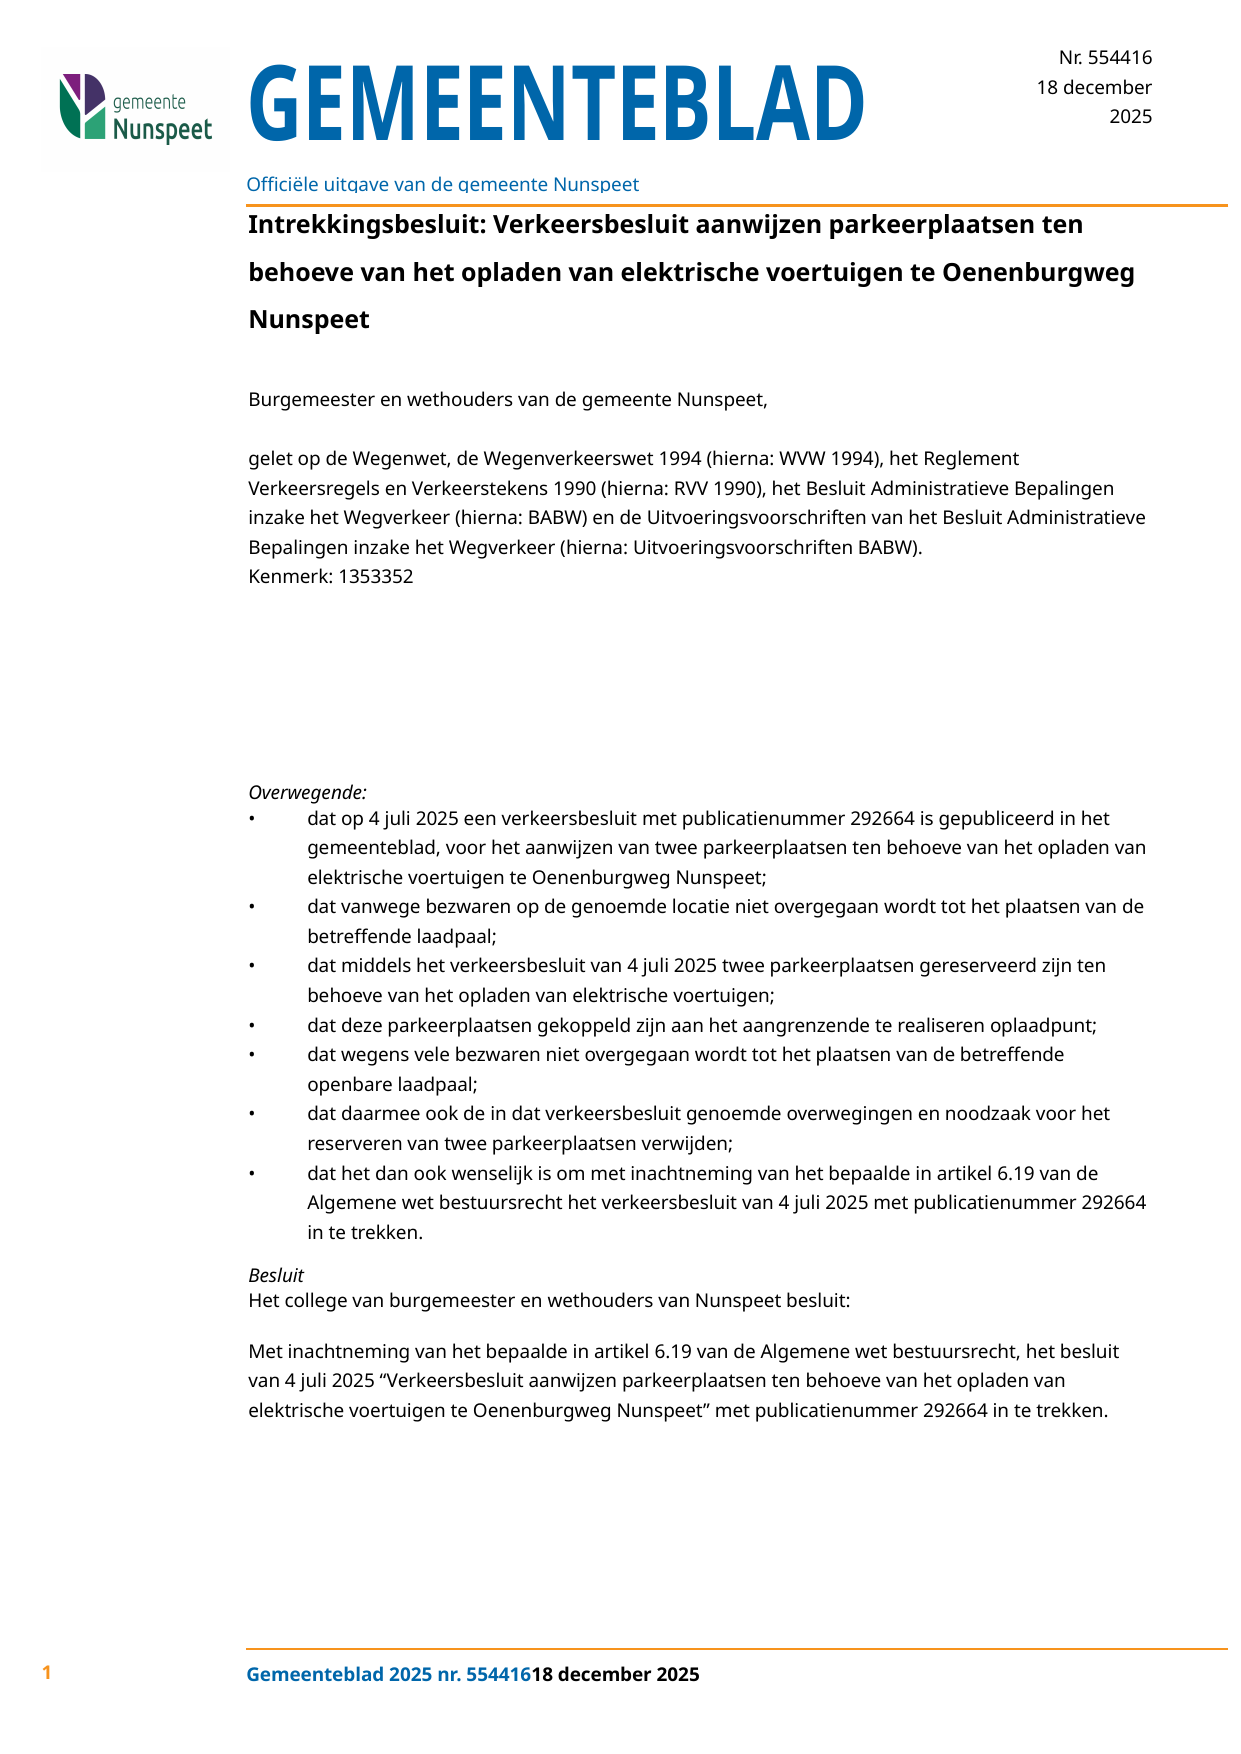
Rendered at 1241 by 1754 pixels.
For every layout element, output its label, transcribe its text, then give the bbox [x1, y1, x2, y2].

text Intrekkingsbesluit: Verkeersbesluit aanwijzen parkeerplaatsen ten behoeve van het opladen van elektrische voertuigen te Oenenburgweg Nunspeet [248, 207, 1152, 336]
list dat deze parkeerplaatsen gekoppeld zijn aan het aangrenzende te realiseren oplaadpunt; [248, 1012, 1152, 1037]
list dat vanwege bezwaren op de genoemde locatie niet overgegaan wordt tot het plaatsen van de betreffende laadpaal; [248, 893, 1152, 949]
text Met inachtneming van het bepaalde in artikel 6.19 van de Algemene wet bestuursrecht, het besluit van 4 juli 2025 “Verkeersbesluit aanwijzen parkeerplaatsen ten behoeve van het opladen van elektrische voertuigen te Oenenburgweg Nunspeet” met publicatienummer 292664 in te trekken. [248, 1338, 1152, 1423]
text Kenmerk: 1353352 [248, 564, 1152, 589]
text Overwegende: [248, 779, 1152, 805]
text Burgemeester en wethouders van de gemeente Nunspeet, [248, 386, 1152, 412]
list dat het dan ook wenselijk is om met inachtneming van het bepaalde in artikel 6.19 van de Algemene wet bestuursrecht het verkeersbesluit van 4 juli 2025 met publicatienummer 292664 in te trekken. [248, 1160, 1152, 1244]
text Besluit [248, 1262, 1152, 1288]
list dat op 4 juli 2025 een verkeersbesluit met publicatienummer 292664 is gepubliceerd in het gemeenteblad, voor het aanwijzen van twee parkeerplaatsen ten behoeve van het opladen van elektrische voertuigen te Oenenburgweg Nunspeet; [248, 805, 1152, 889]
list dat middels het verkeersbesluit van 4 juli 2025 twee parkeerplaatsen gereserveerd zijn ten behoeve van het opladen van elektrische voertuigen; [248, 953, 1152, 1008]
text Het college van burgemeester en wethouders van Nunspeet besluit: [248, 1288, 1152, 1313]
text gelet op de Wegenwet, de Wegenverkeerswet 1994 (hierna: WVW 1994), het Reglement Verkeersregels en Verkeerstekens 1990 (hierna: RVV 1990), het Besluit Administratieve Bepalingen inzake het Wegverkeer (hierna: BABW) en de Uitvoeringsvoorschriften van het Besluit Administratieve Bepalingen inzake het Wegverkeer (hierna: Uitvoeringsvoorschriften BABW). [248, 445, 1152, 560]
picture [41, 47, 231, 172]
list dat daarmee ook de in dat verkeersbesluit genoemde overwegingen en noodzaak voor het reserveren van twee parkeerplaatsen verwijden; [248, 1101, 1152, 1156]
list dat wegens vele bezwaren niet overgegaan wordt tot het plaatsen van de betreffende openbare laadpaal; [248, 1041, 1152, 1097]
